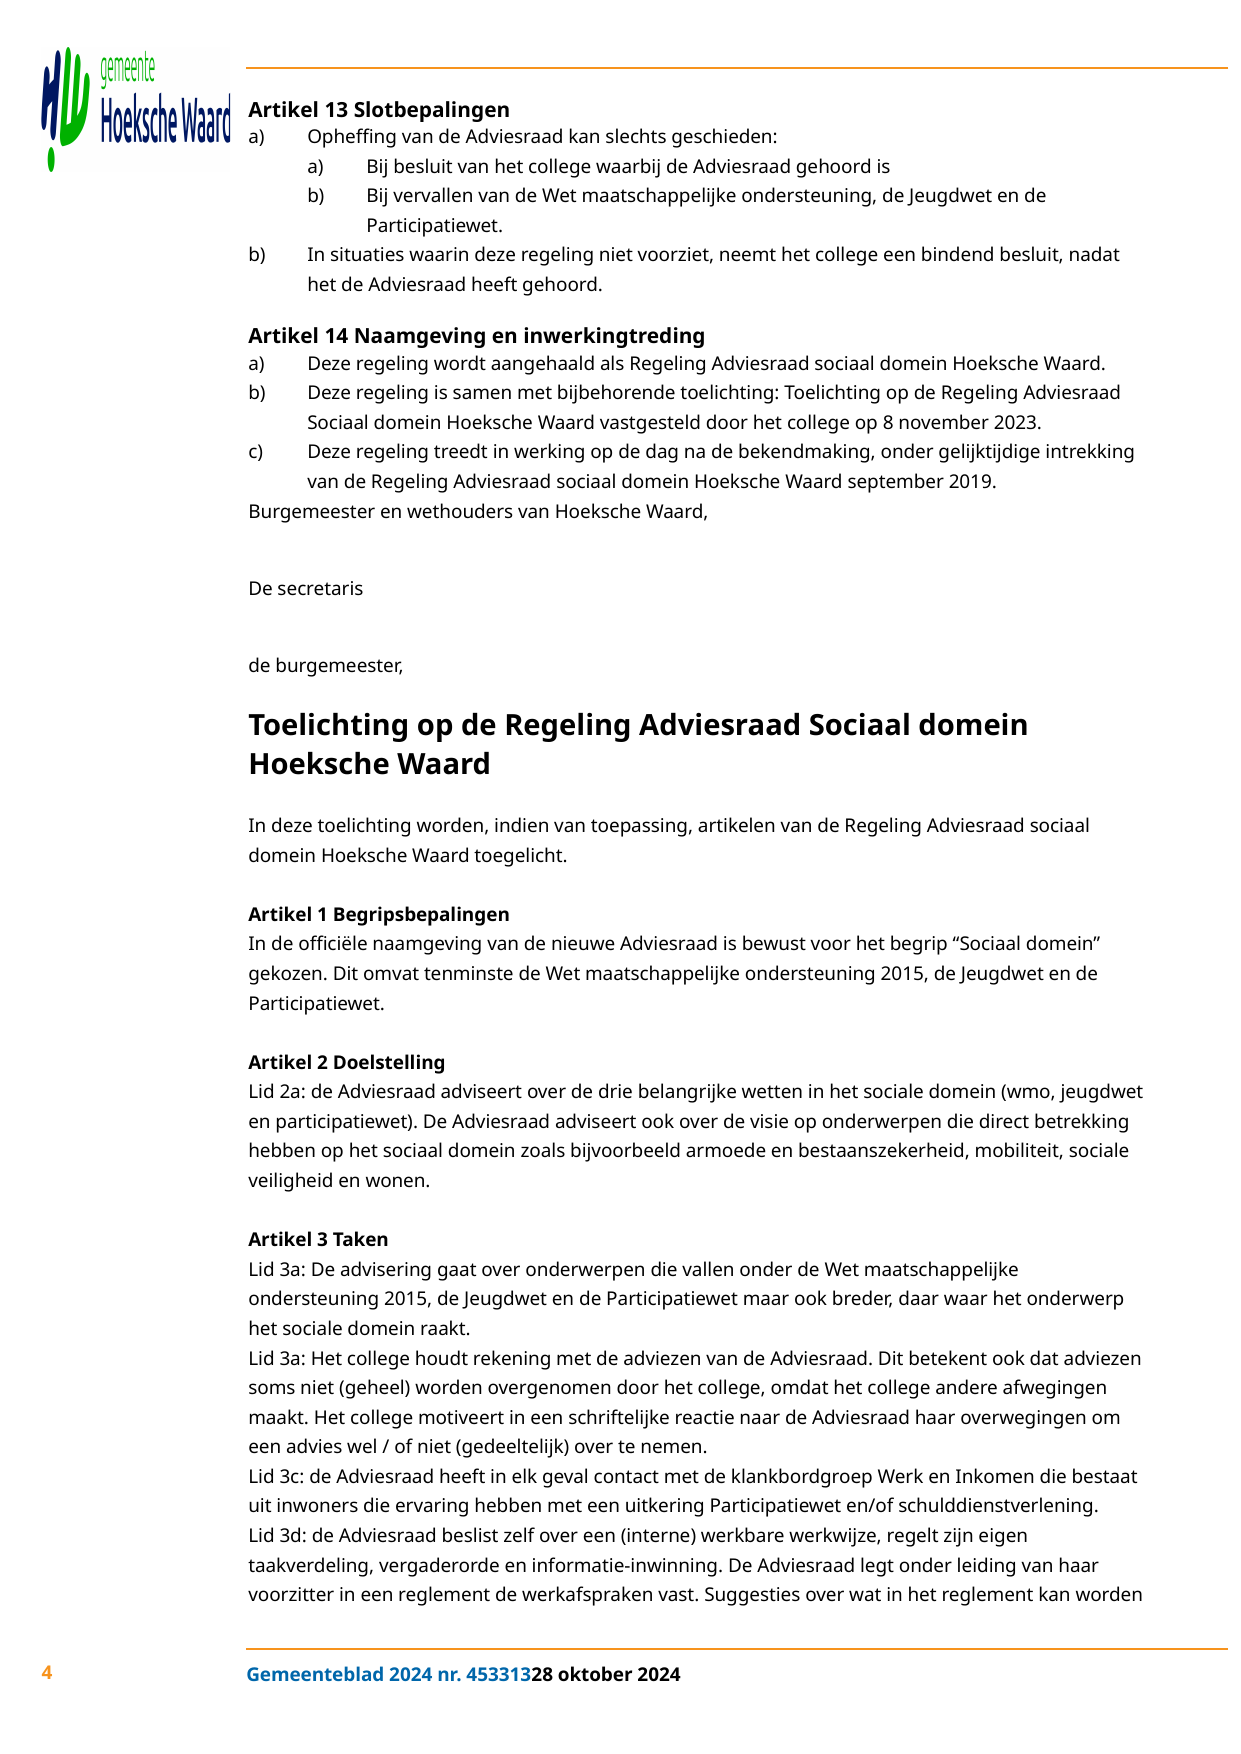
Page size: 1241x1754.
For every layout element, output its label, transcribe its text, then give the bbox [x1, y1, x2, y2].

text Artikel 3 Taken [248, 1226, 1152, 1252]
text Lid 3c: de Adviesraad heeft in elk geval contact met de klankbordgroep Werk en Inkomen die bestaat uit inwoners die ervaring hebben met een uitkering Participatiewet en/of schulddienstverlening. [248, 1463, 1152, 1518]
list Deze regeling wordt aangehaald als Regeling Adviesraad sociaal domein Hoeksche Waard. [248, 350, 1152, 376]
picture [41, 47, 231, 172]
text In deze toelichting worden, indien van toepassing, artikelen van de Regeling Adviesraad sociaal domein Hoeksche Waard toegelicht. [248, 812, 1152, 868]
list Opheffing van de Adviesraad kan slechts geschieden: [248, 123, 1152, 149]
text De secretaris [248, 575, 1152, 601]
text Burgemeester en wethouders van Hoeksche Waard, [248, 498, 1152, 524]
list In situaties waarin deze regeling niet voorziet, neemt het college een bindend besluit, nadat het de Adviesraad heeft gehoord. [248, 242, 1152, 297]
list Bij besluit van het college waarbij de Adviesraad gehoord is [307, 153, 1152, 178]
list Deze regeling is samen met bijbehorende toelichting: Toelichting op de Regeling Adviesraad Sociaal domein Hoeksche Waard vastgesteld door het college op 8 november 2023. [248, 379, 1152, 435]
text Lid 3a: De advisering gaat over onderwerpen die vallen onder de Wet maatschappelijke ondersteuning 2015, de Jeugdwet en de Participatiewet maar ook breder, daar waar het onderwerp het sociale domein raakt. [248, 1256, 1152, 1341]
list Deze regeling treedt in werking op de dag na de bekendmaking, onder gelijktijdige intrekking van de Regeling Adviesraad sociaal domein Hoeksche Waard september 2019. [248, 439, 1152, 494]
text Artikel 2 Doelstelling [248, 1049, 1152, 1075]
text Artikel 13 Slotbepalingen [248, 95, 1152, 123]
text Toelichting op de Regeling Adviesraad Sociaal domein Hoeksche Waard [248, 704, 1152, 783]
text de burgemeester, [248, 652, 1152, 678]
text Artikel 14 Naamgeving en inwerkingtreding [248, 322, 1152, 350]
text Lid 3a: Het college houdt rekening met de adviezen van de Adviesraad. Dit betekent ook dat adviezen soms niet (geheel) worden overgenomen door het college, omdat het college andere afwegingen maakt. Het college motiveert in een schriftelijke reactie naar de Adviesraad haar overwegingen om een advies wel / of niet (gedeeltelijk) over te nemen. [248, 1345, 1152, 1459]
text In de officiële naamgeving van de nieuwe Adviesraad is bewust voor het begrip “Sociaal domein” gekozen. Dit omvat tenminste de Wet maatschappelijke ondersteuning 2015, de Jeugdwet en de Participatiewet. [248, 931, 1152, 1016]
text Lid 2a: de Adviesraad adviseert over de drie belangrijke wetten in het sociale domein (wmo, jeugdwet en participatiewet). De Adviesraad adviseert ook over de visie op onderwerpen die direct betrekking hebben op het sociaal domein zoals bijvoorbeeld armoede en bestaanszekerheid, mobiliteit, sociale veiligheid en wonen. [248, 1078, 1152, 1193]
text Artikel 1 Begripsbepalingen [248, 901, 1152, 927]
list Bij vervallen van de Wet maatschappelijke ondersteuning, de Jeugdwet en de Participatiewet. [307, 182, 1152, 238]
text Lid 3d: de Adviesraad beslist zelf over een (interne) werkbare werkwijze, regelt zijn eigen taakverdeling, vergaderorde en informatie-inwinning. De Adviesraad legt onder leiding van haar voorzitter in een reglement de werkafspraken vast. Suggesties over wat in het reglement kan worden [248, 1522, 1152, 1607]
